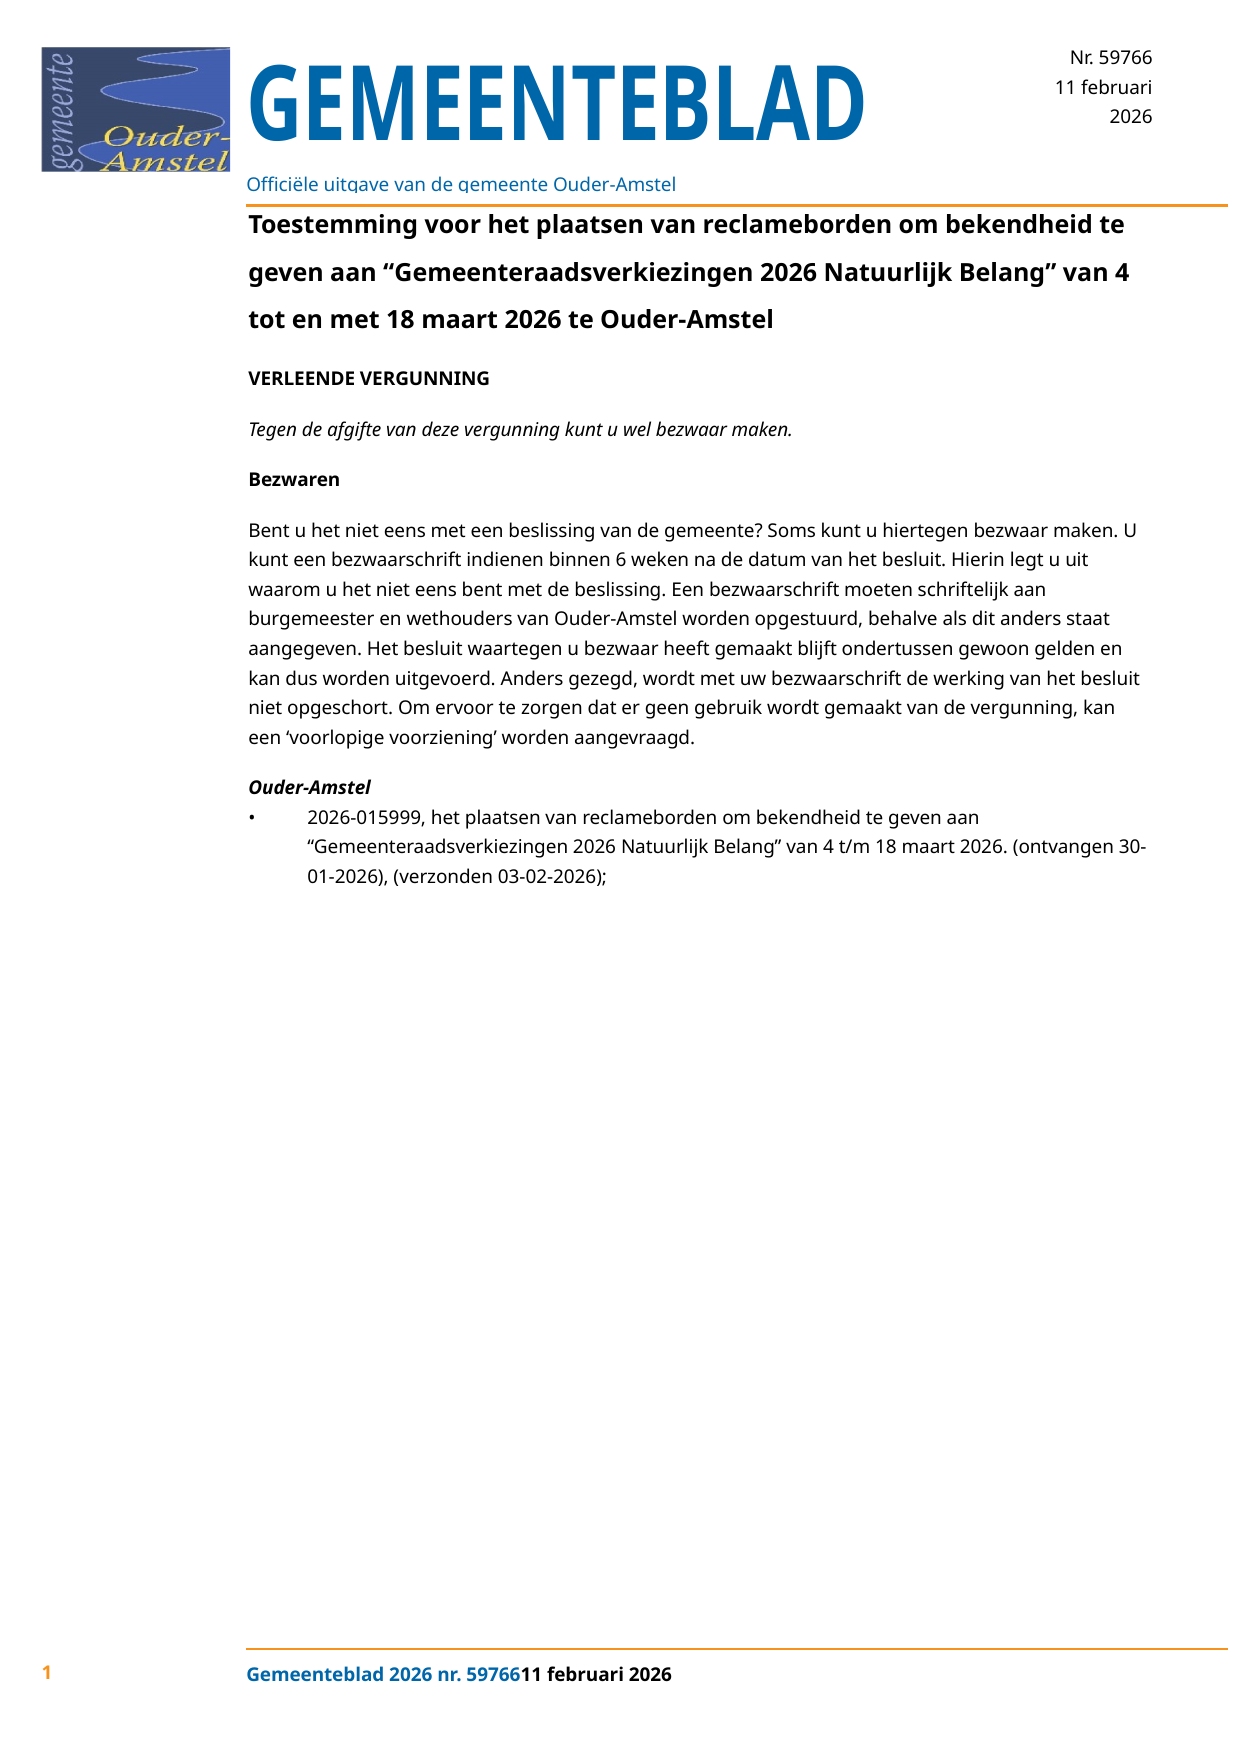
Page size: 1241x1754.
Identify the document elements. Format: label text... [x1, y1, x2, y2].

list 2026-015999, het plaatsen van reclameborden om bekendheid te geven aan “Gemeenteraadsverkiezingen 2026 Natuurlijk Belang” van 4 t/m 18 maart 2026. (ontvangen 30-01-2026), (verzonden 03-02-2026); [248, 804, 1152, 889]
text Bent u het niet eens met een beslissing van de gemeente? Soms kunt u hiertegen bezwaar maken. U kunt een bezwaarschrift indienen binnen 6 weken na de datum van het besluit. Hierin legt u uit waarom u het niet eens bent met de beslissing. Een bezwaarschrift moeten schriftelijk aan burgemeester en wethouders van Ouder-Amstel worden opgestuurd, behalve als dit anders staat aangegeven. Het besluit waartegen u bezwaar heeft gemaakt blijft ondertussen gewoon gelden en kan dus worden uitgevoerd. Anders gezegd, wordt met uw bezwaarschrift de werking van het besluit niet opgeschort. Om ervoor te zorgen dat er geen gebruik wordt gemaakt van de vergunning, kan een ‘voorlopige voorziening’ worden aangevraagd. [248, 517, 1152, 749]
text VERLEENDE VERGUNNING [248, 366, 1152, 391]
text Bezwaren [248, 466, 1152, 492]
text Toestemming voor het plaatsen van reclameborden om bekendheid te geven aan “Gemeenteraadsverkiezingen 2026 Natuurlijk Belang” van 4 tot en met 18 maart 2026 te Ouder-Amstel [248, 207, 1152, 336]
text Ouder-Amstel [248, 774, 1152, 800]
picture [41, 47, 231, 172]
text Tegen de afgifte van deze vergunning kunt u wel bezwaar maken. [248, 416, 1152, 442]
